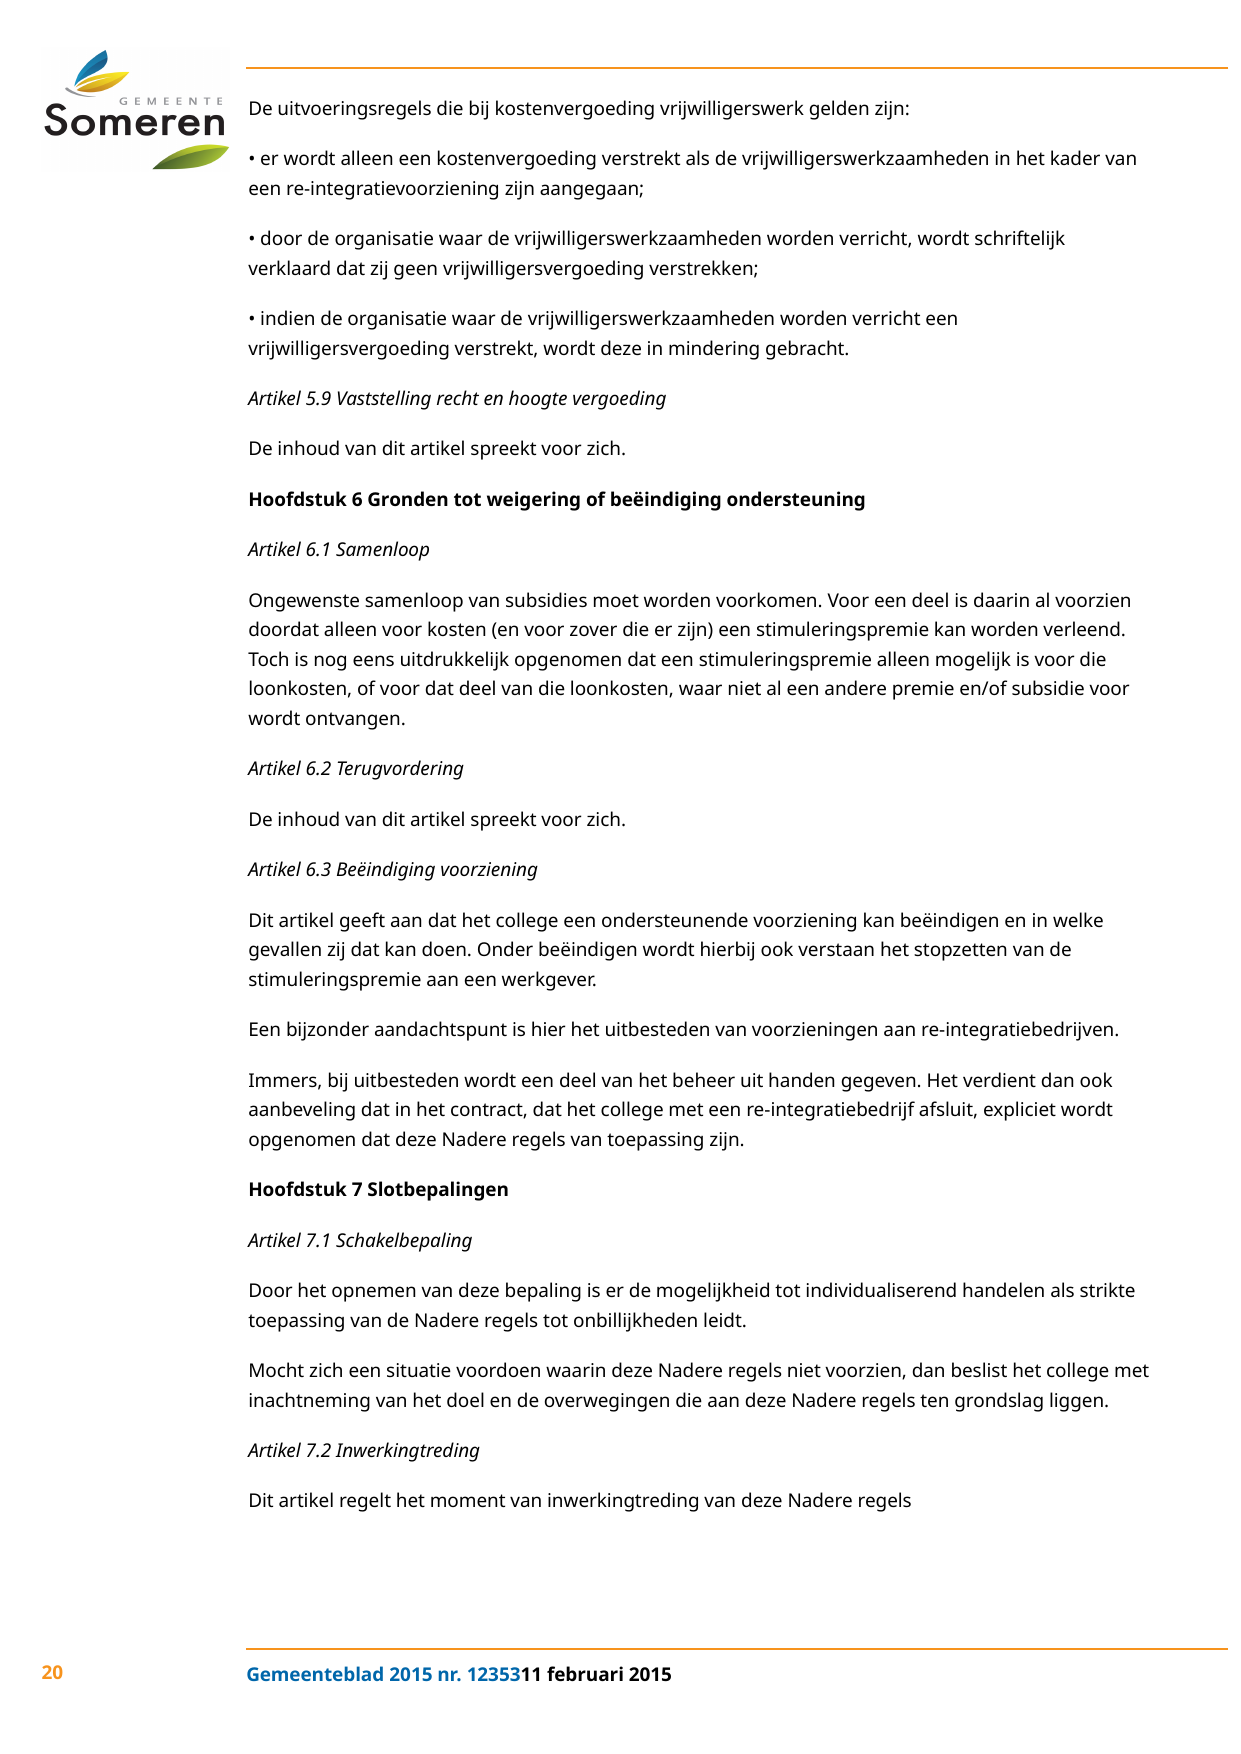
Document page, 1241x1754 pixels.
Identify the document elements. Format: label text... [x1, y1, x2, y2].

text Artikel 6.3 Beëindiging voorziening [248, 856, 1152, 882]
text Dit artikel regelt het moment van inwerkingtreding van deze Nadere regels [248, 1488, 1152, 1513]
text Hoofdstuk 7 Slotbepalingen [248, 1176, 1152, 1202]
text Artikel 6.2 Terugvordering [248, 756, 1152, 781]
text • er wordt alleen een kostenvergoeding verstrekt als de vrijwilligerswerkzaamheden in het kader van een re-integratievoorziening zijn aangegaan; [248, 145, 1152, 201]
text De uitvoeringsregels die bij kostenvergoeding vrijwilligerswerk gelden zijn: [248, 95, 1152, 121]
text Artikel 6.1 Samenloop [248, 536, 1152, 562]
text De inhoud van dit artikel spreekt voor zich. [248, 806, 1152, 832]
text Artikel 7.1 Schakelbepaling [248, 1227, 1152, 1253]
picture [41, 47, 231, 172]
text Dit artikel geeft aan dat het college een ondersteunende voorziening kan beëindigen en in welke gevallen zij dat kan doen. Onder beëindigen wordt hierbij ook verstaan het stopzetten van de stimuleringspremie aan een werkgever. [248, 907, 1152, 992]
text De inhoud van dit artikel spreekt voor zich. [248, 436, 1152, 461]
text Mocht zich een situatie voordoen waarin deze Nadere regels niet voorzien, dan beslist het college met inachtneming van het doel en de overwegingen die aan deze Nadere regels ten grondslag liggen. [248, 1357, 1152, 1413]
text • indien de organisatie waar de vrijwilligerswerkzaamheden worden verricht een vrijwilligersvergoeding verstrekt, wordt deze in mindering gebracht. [248, 305, 1152, 361]
text Immers, bij uitbesteden wordt een deel van het beheer uit handen gegeven. Het verdient dan ook aanbeveling dat in het contract, dat het college met een re-integratiebedrijf afsluit, expliciet wordt opgenomen dat deze Nadere regels van toepassing zijn. [248, 1067, 1152, 1152]
text Artikel 5.9 Vaststelling recht en hoogte vergoeding [248, 385, 1152, 411]
text • door de organisatie waar de vrijwilligerswerkzaamheden worden verricht, wordt schriftelijk verklaard dat zij geen vrijwilligersvergoeding verstrekken; [248, 225, 1152, 281]
text Een bijzonder aandachtspunt is hier het uitbesteden van voorzieningen aan re-integratiebedrijven. [248, 1016, 1152, 1042]
text Hoofdstuk 6 Gronden tot weigering of beëindiging ondersteuning [248, 486, 1152, 512]
text Artikel 7.2 Inwerkingtreding [248, 1437, 1152, 1463]
text Ongewenste samenloop van subsidies moet worden voorkomen. Voor een deel is daarin al voorzien doordat alleen voor kosten (en voor zover die er zijn) een stimuleringspremie kan worden verleend. Toch is nog eens uitdrukkelijk opgenomen dat een stimuleringspremie alleen mogelijk is voor die loonkosten, of voor dat deel van die loonkosten, waar niet al een andere premie en/of subsidie voor wordt ontvangen. [248, 587, 1152, 731]
text Door het opnemen van deze bepaling is er de mogelijkheid tot individualiserend handelen als strikte toepassing van de Nadere regels tot onbillijkheden leidt. [248, 1277, 1152, 1333]
